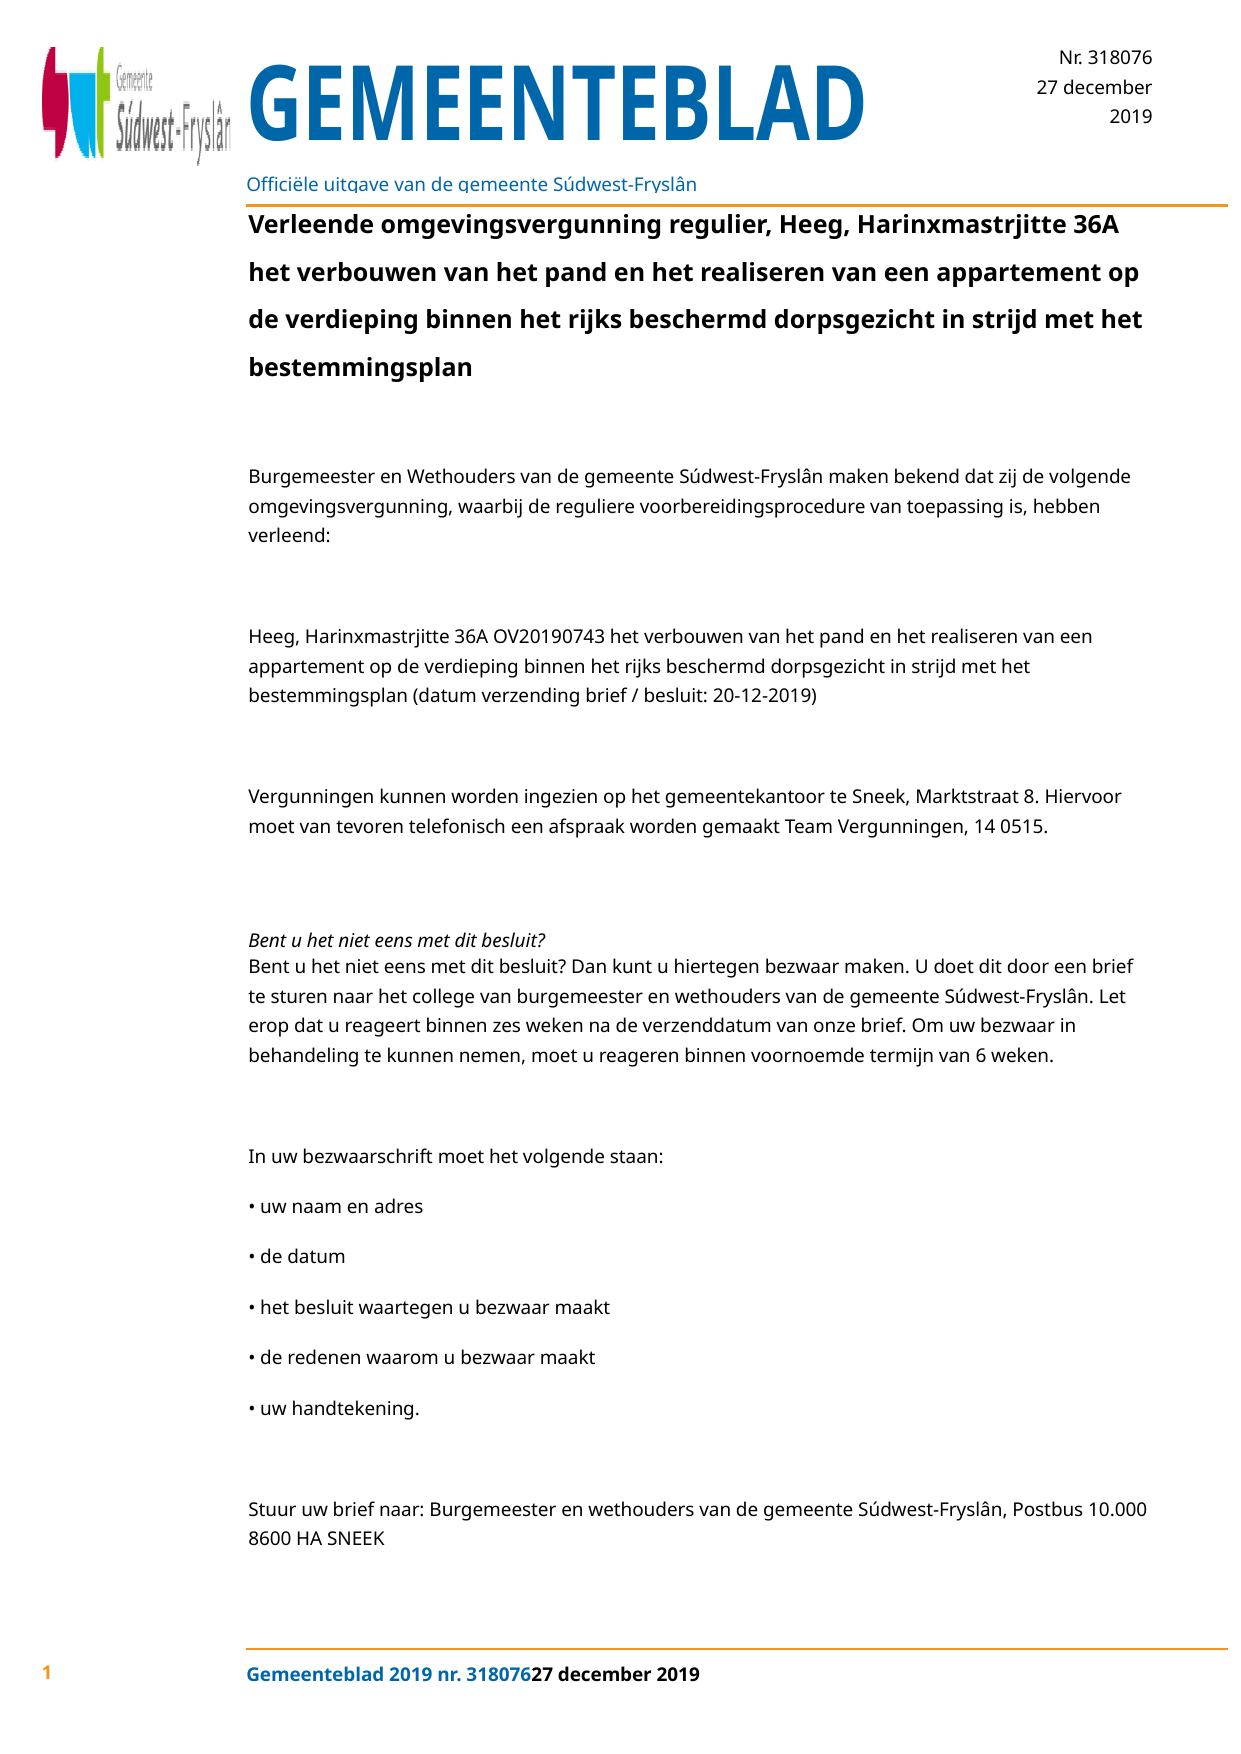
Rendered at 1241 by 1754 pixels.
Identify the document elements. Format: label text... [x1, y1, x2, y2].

text Verleende omgevingsvergunning regulier, Heeg, Harinxmastrjitte 36A het verbouwen van het pand en het realiseren van een appartement op de verdieping binnen het rijks beschermd dorpsgezicht in strijd met het bestemmingsplan [248, 207, 1152, 384]
text Stuur uw brief naar: Burgemeester en wethouders van de gemeente Súdwest-Fryslân, Postbus 10.000 8600 HA SNEEK [248, 1496, 1152, 1551]
text • het besluit waartegen u bezwaar maakt [248, 1294, 1152, 1320]
text • de datum [248, 1244, 1152, 1269]
text In uw bezwaarschrift moet het volgende staan: [248, 1143, 1152, 1168]
text • de redenen waarom u bezwaar maakt [248, 1344, 1152, 1370]
text Bent u het niet eens met dit besluit? [248, 927, 1152, 953]
text Vergunningen kunnen worden ingezien op het gemeentekantoor te Sneek, Marktstraat 8. Hiervoor moet van tevoren telefonisch een afspraak worden gemaakt Team Vergunningen, 14 0515. [248, 783, 1152, 839]
picture [41, 47, 231, 172]
text Heeg, Harinxmastrjitte 36A OV20190743 het verbouwen van het pand en het realiseren van een appartement op de verdieping binnen het rijks beschermd dorpsgezicht in strijd met het bestemmingsplan (datum verzending brief / besluit: 20-12-2019) [248, 623, 1152, 708]
text Burgemeester en Wethouders van de gemeente Súdwest-Fryslân maken bekend dat zij de volgende omgevingsvergunning, waarbij de reguliere voorbereidingsprocedure van toepassing is, hebben verleend: [248, 463, 1152, 548]
text • uw naam en adres [248, 1193, 1152, 1219]
text • uw handtekening. [248, 1395, 1152, 1421]
text Bent u het niet eens met dit besluit? Dan kunt u hiertegen bezwaar maken. U doet dit door een brief te sturen naar het college van burgemeester en wethouders van de gemeente Súdwest-Fryslân. Let erop dat u reageert binnen zes weken na de verzenddatum van onze brief. Om uw bezwaar in behandeling te kunnen nemen, moet u reageren binnen voornoemde termijn van 6 weken. [248, 953, 1152, 1068]
